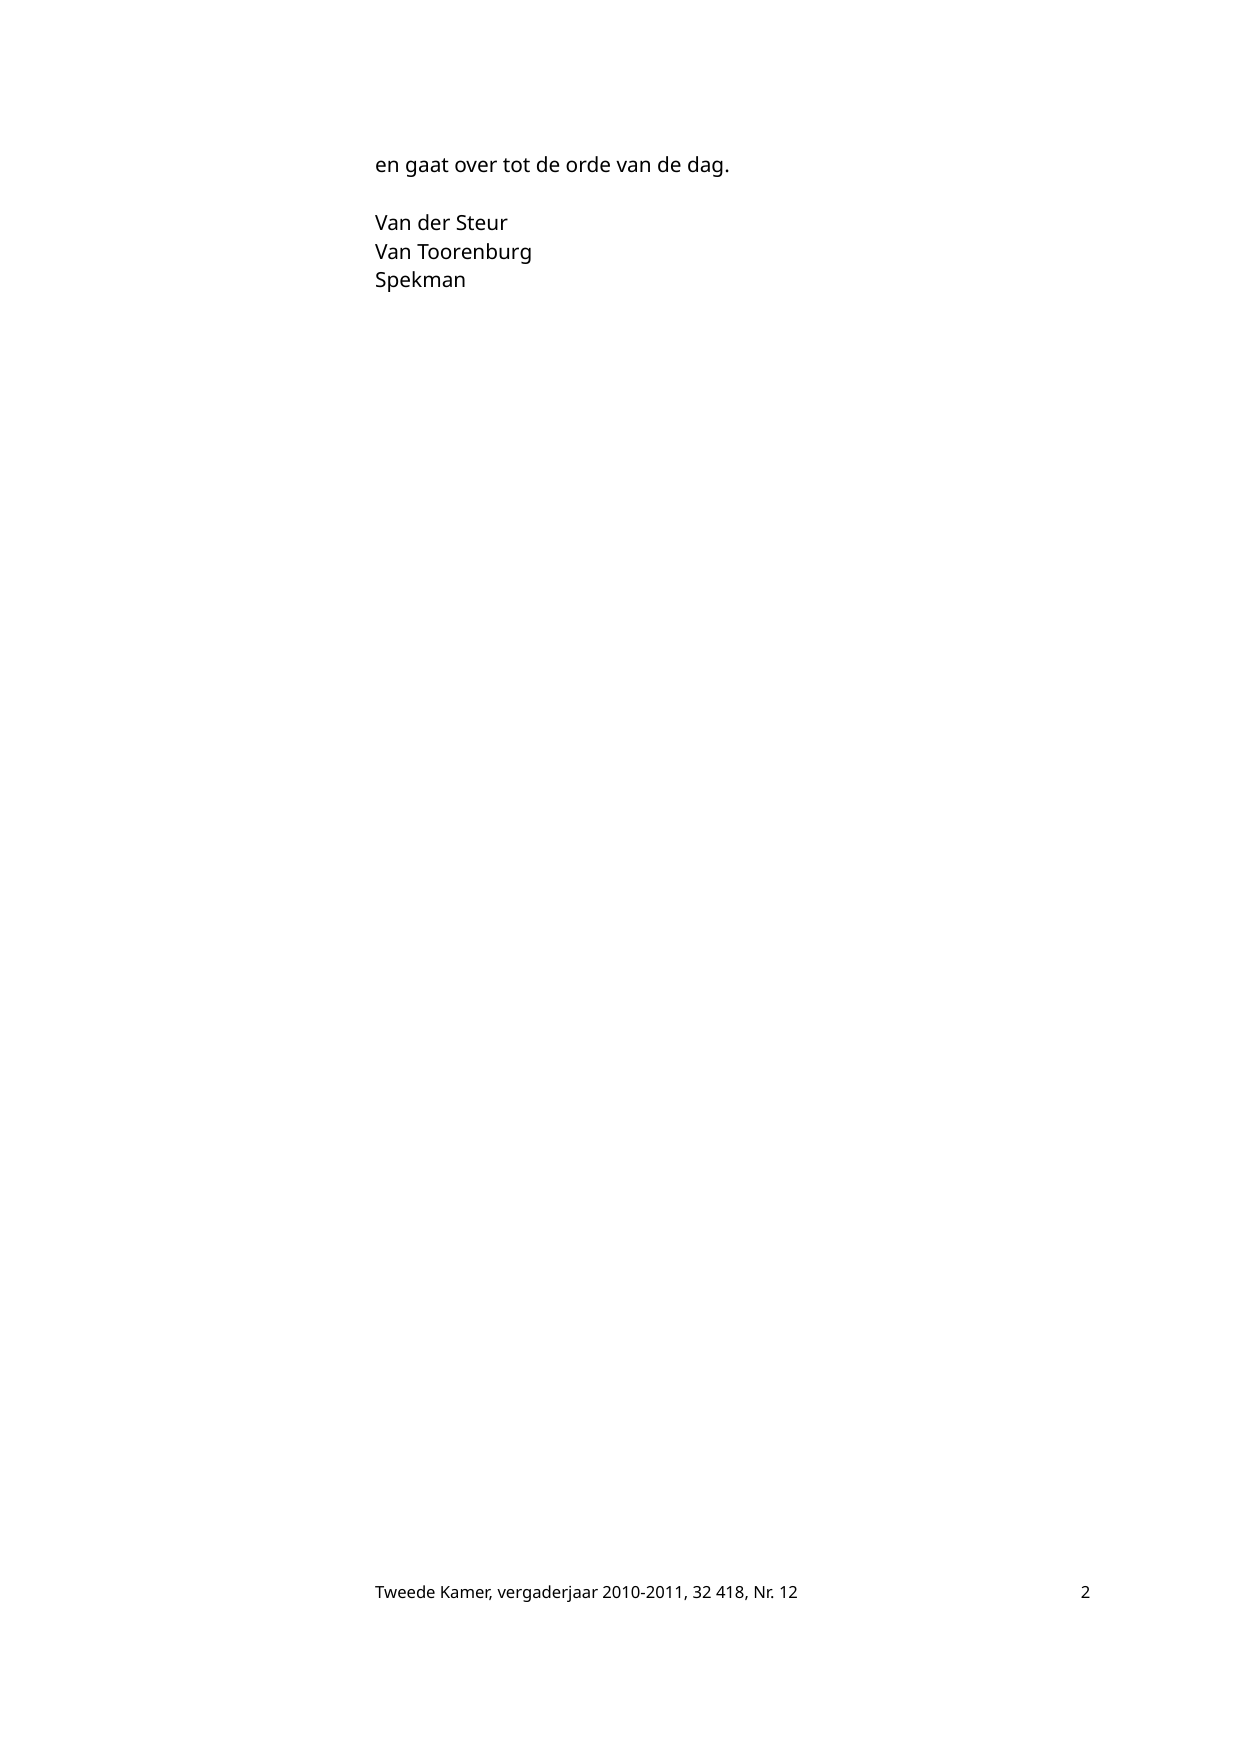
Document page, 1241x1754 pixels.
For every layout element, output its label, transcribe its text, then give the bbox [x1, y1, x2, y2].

text Van Toorenburg [375, 237, 1090, 265]
text Spekman [375, 265, 1090, 294]
text en gaat over tot de orde van de dag. [375, 150, 1090, 178]
text Van der Steur [375, 208, 1090, 237]
